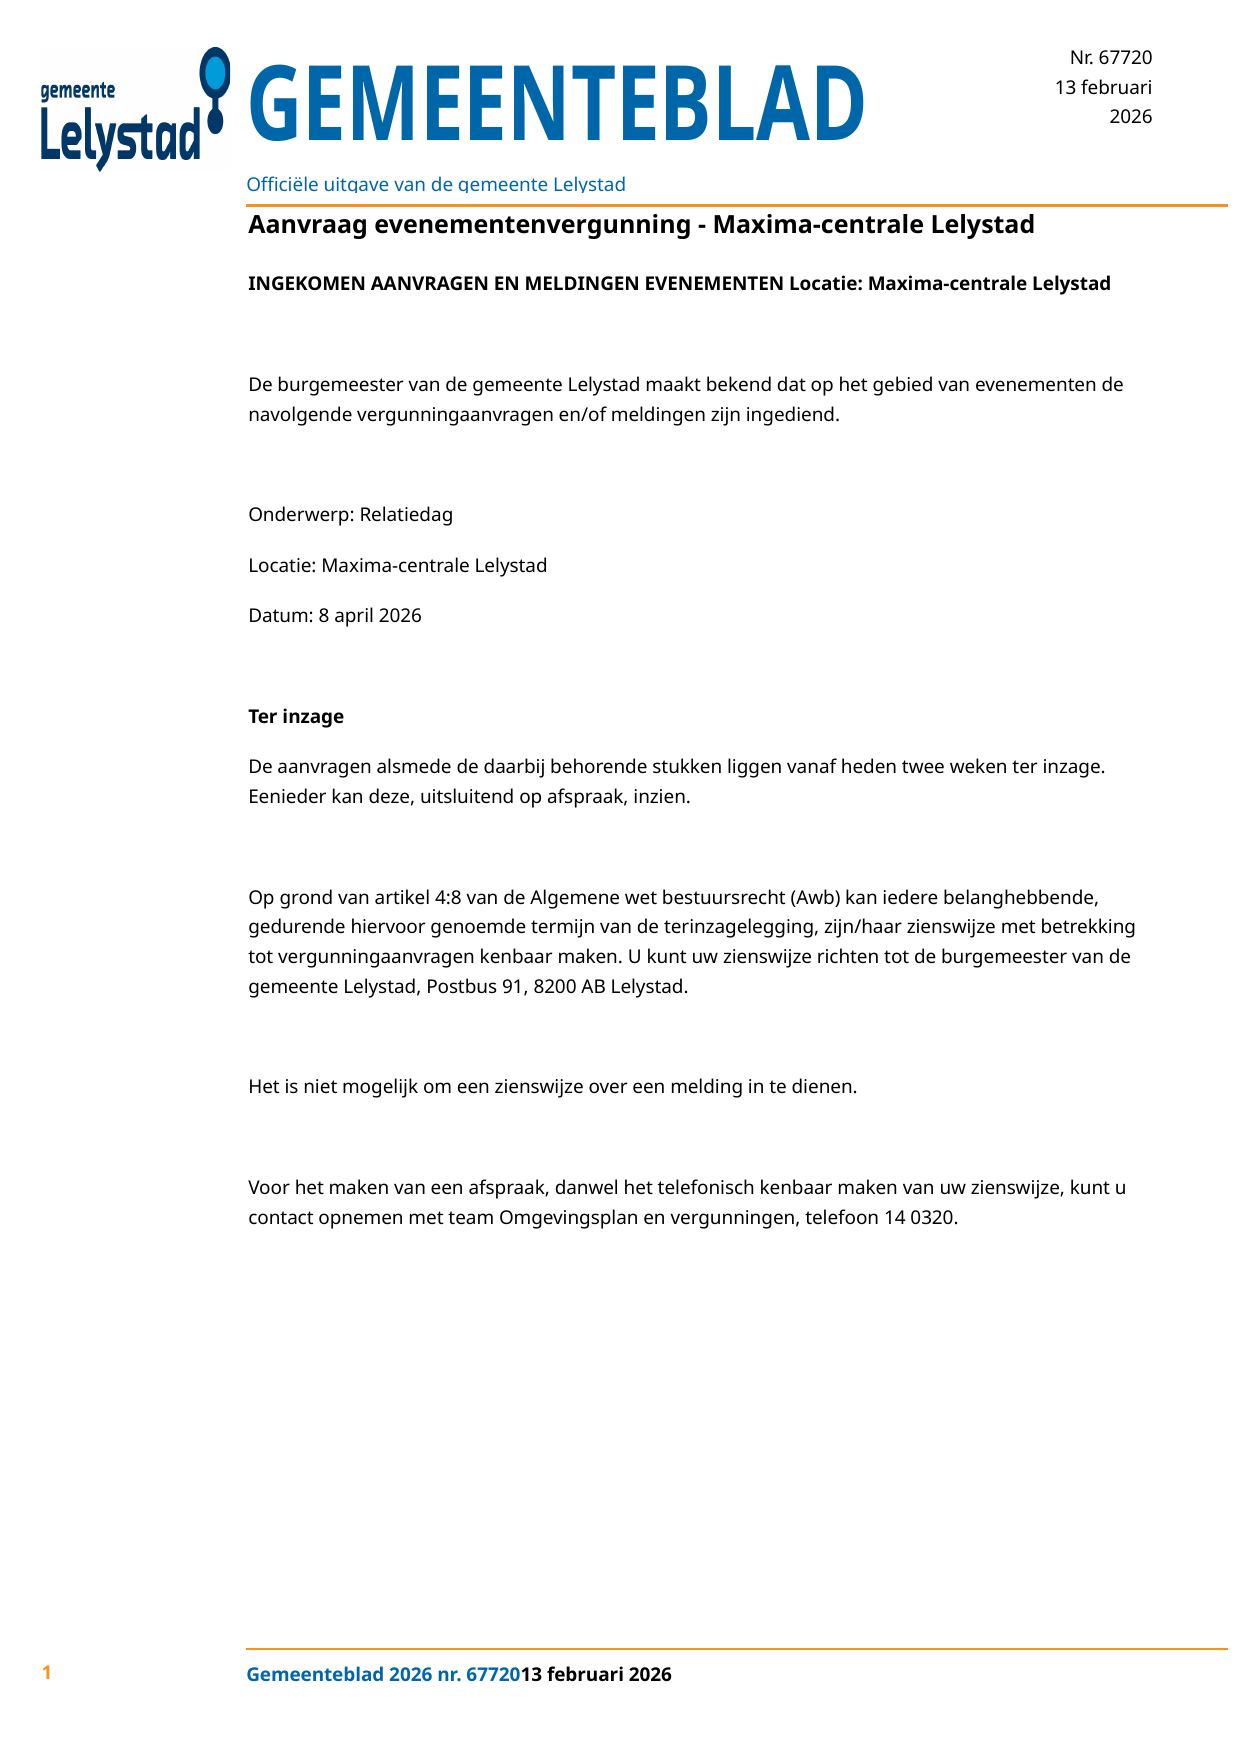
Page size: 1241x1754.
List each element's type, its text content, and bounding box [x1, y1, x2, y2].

picture [41, 47, 231, 172]
text Locatie: Maxima-centrale Lelystad [248, 552, 1152, 578]
text Datum: 8 april 2026 [248, 602, 1152, 628]
text De aanvragen alsmede de daarbij behorende stukken liggen vanaf heden twee weken ter inzage. Eenieder kan deze, uitsluitend op afspraak, inzien. [248, 754, 1152, 809]
text INGEKOMEN AANVRAGEN EN MELDINGEN EVENEMENTEN Locatie: Maxima-centrale Lelystad [248, 270, 1152, 296]
text Ter inzage [248, 703, 1152, 729]
text Onderwerp: Relatiedag [248, 502, 1152, 527]
text Op grond van artikel 4:8 van de Algemene wet bestuursrecht (Awb) kan iedere belanghebbende, gedurende hiervoor genoemde termijn van de terinzagelegging, zijn/haar zienswijze met betrekking tot vergunningaanvragen kenbaar maken. U kunt uw zienswijze richten tot de burgemeester van de gemeente Lelystad, Postbus 91, 8200 AB Lelystad. [248, 884, 1152, 998]
text Voor het maken van een afspraak, danwel het telefonisch kenbaar maken van uw zienswijze, kunt u contact opnemen met team Omgevingsplan en vergunningen, telefoon 14 0320. [248, 1174, 1152, 1230]
text De burgemeester van de gemeente Lelystad maakt bekend dat op het gebied van evenementen de navolgende vergunningaanvragen en/of meldingen zijn ingediend. [248, 371, 1152, 426]
text Aanvraag evenementenvergunning - Maxima-centrale Lelystad [248, 207, 1152, 241]
text Het is niet mogelijk om een zienswijze over een melding in te dienen. [248, 1074, 1152, 1099]
